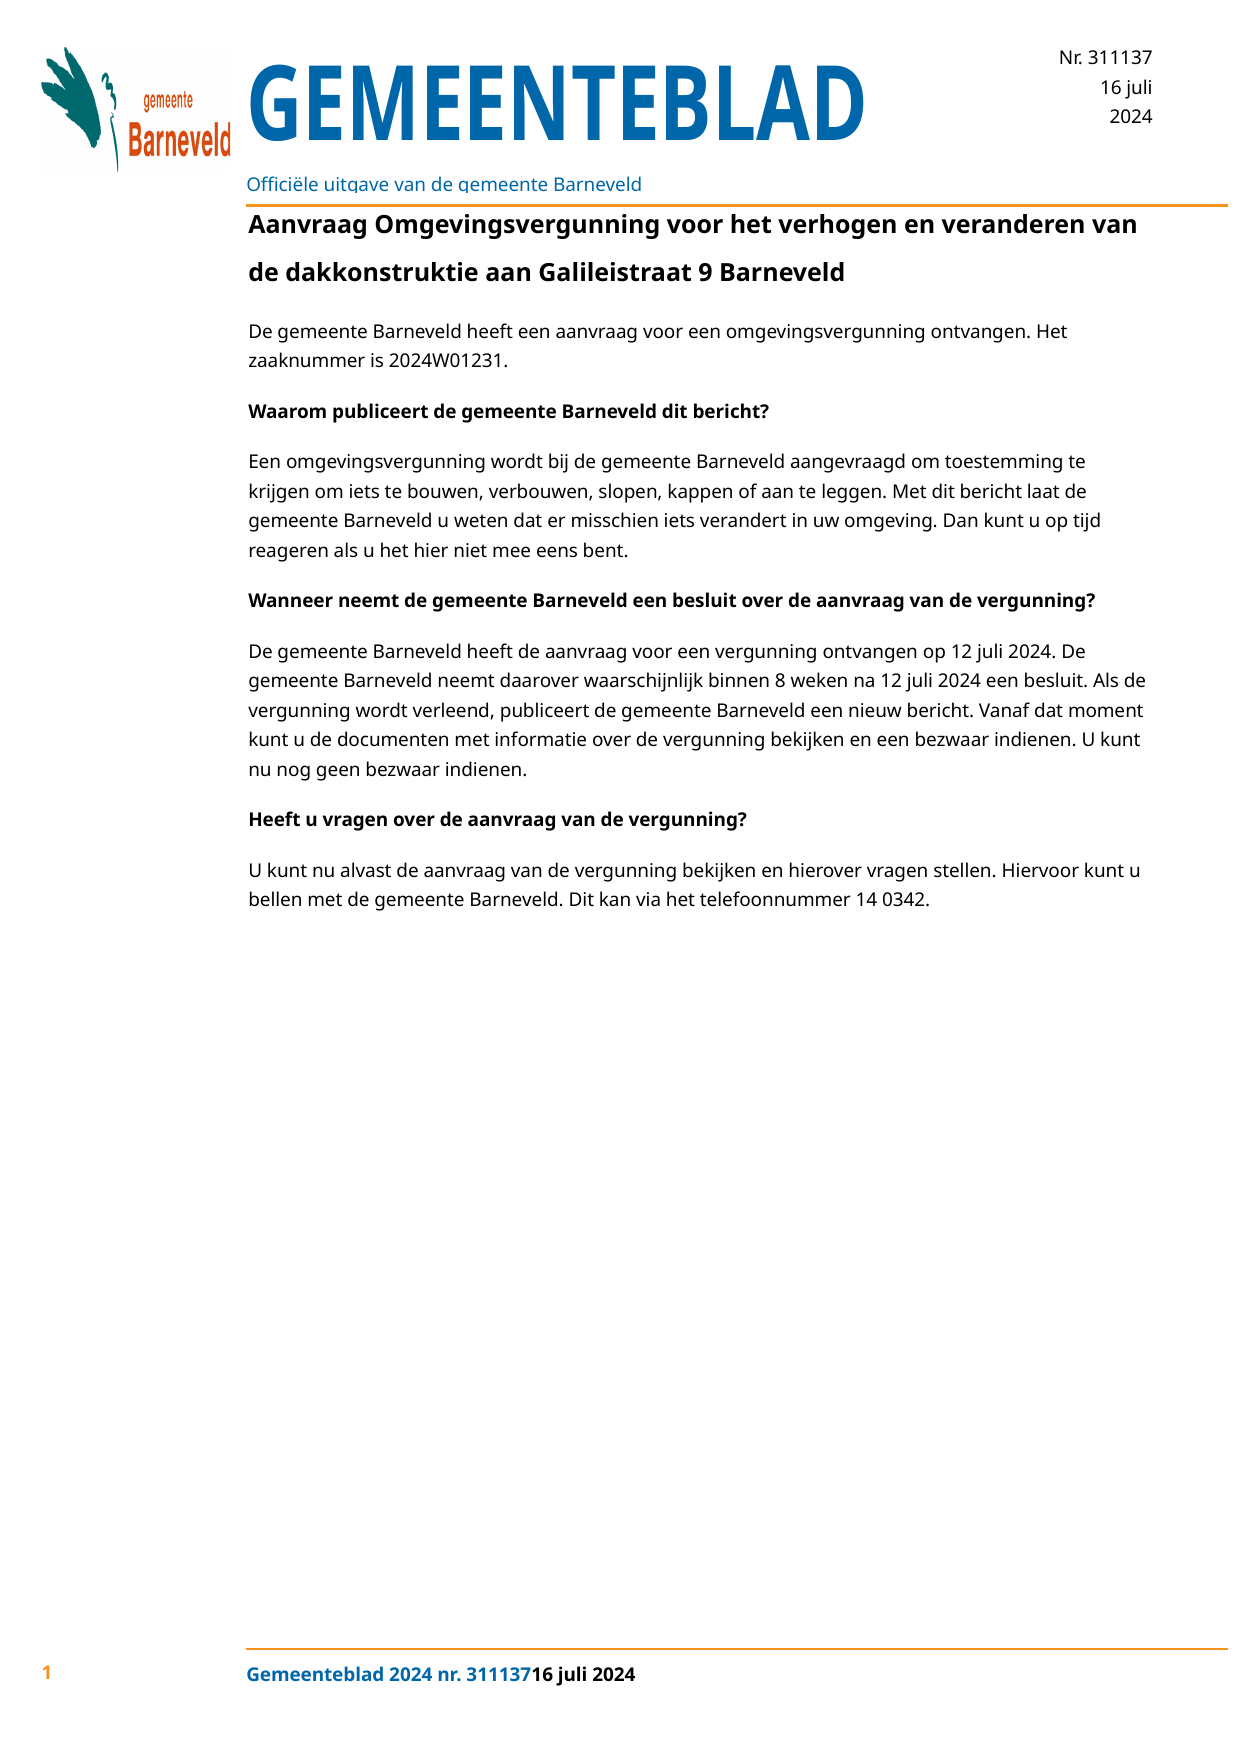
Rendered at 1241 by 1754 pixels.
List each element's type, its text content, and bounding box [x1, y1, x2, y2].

text Heeft u vragen over de aanvraag van de vergunning? [248, 807, 1152, 832]
text Een omgevingsvergunning wordt bij de gemeente Barneveld aangevraagd om toestemming te krijgen om iets te bouwen, verbouwen, slopen, kappen of aan te leggen. Met dit bericht laat de gemeente Barneveld u weten dat er misschien iets verandert in uw omgeving. Dan kunt u op tijd reageren als u het hier niet mee eens bent. [248, 448, 1152, 563]
text De gemeente Barneveld heeft de aanvraag voor een vergunning ontvangen op 12 juli 2024. De gemeente Barneveld neemt daarover waarschijnlijk binnen 8 weken na 12 juli 2024 een besluit. Als de vergunning wordt verleend, publiceert de gemeente Barneveld een nieuw bericht. Vanaf dat moment kunt u de documenten met informatie over de vergunning bekijken en een bezwaar indienen. U kunt nu nog geen bezwaar indienen. [248, 638, 1152, 782]
text De gemeente Barneveld heeft een aanvraag voor een omgevingsvergunning ontvangen. Het zaaknummer is 2024W01231. [248, 318, 1152, 373]
text U kunt nu alvast de aanvraag van de vergunning bekijken en hierover vragen stellen. Hiervoor kunt u bellen met de gemeente Barneveld. Dit kan via het telefoonnummer 14 0342. [248, 857, 1152, 912]
picture [41, 47, 231, 172]
text Wanneer neemt de gemeente Barneveld een besluit over de aanvraag van de vergunning? [248, 587, 1152, 613]
text Aanvraag Omgevingsvergunning voor het verhogen en veranderen van de dakkonstruktie aan Galileistraat 9 Barneveld [248, 207, 1152, 288]
text Waarom publiceert de gemeente Barneveld dit bericht? [248, 398, 1152, 424]
